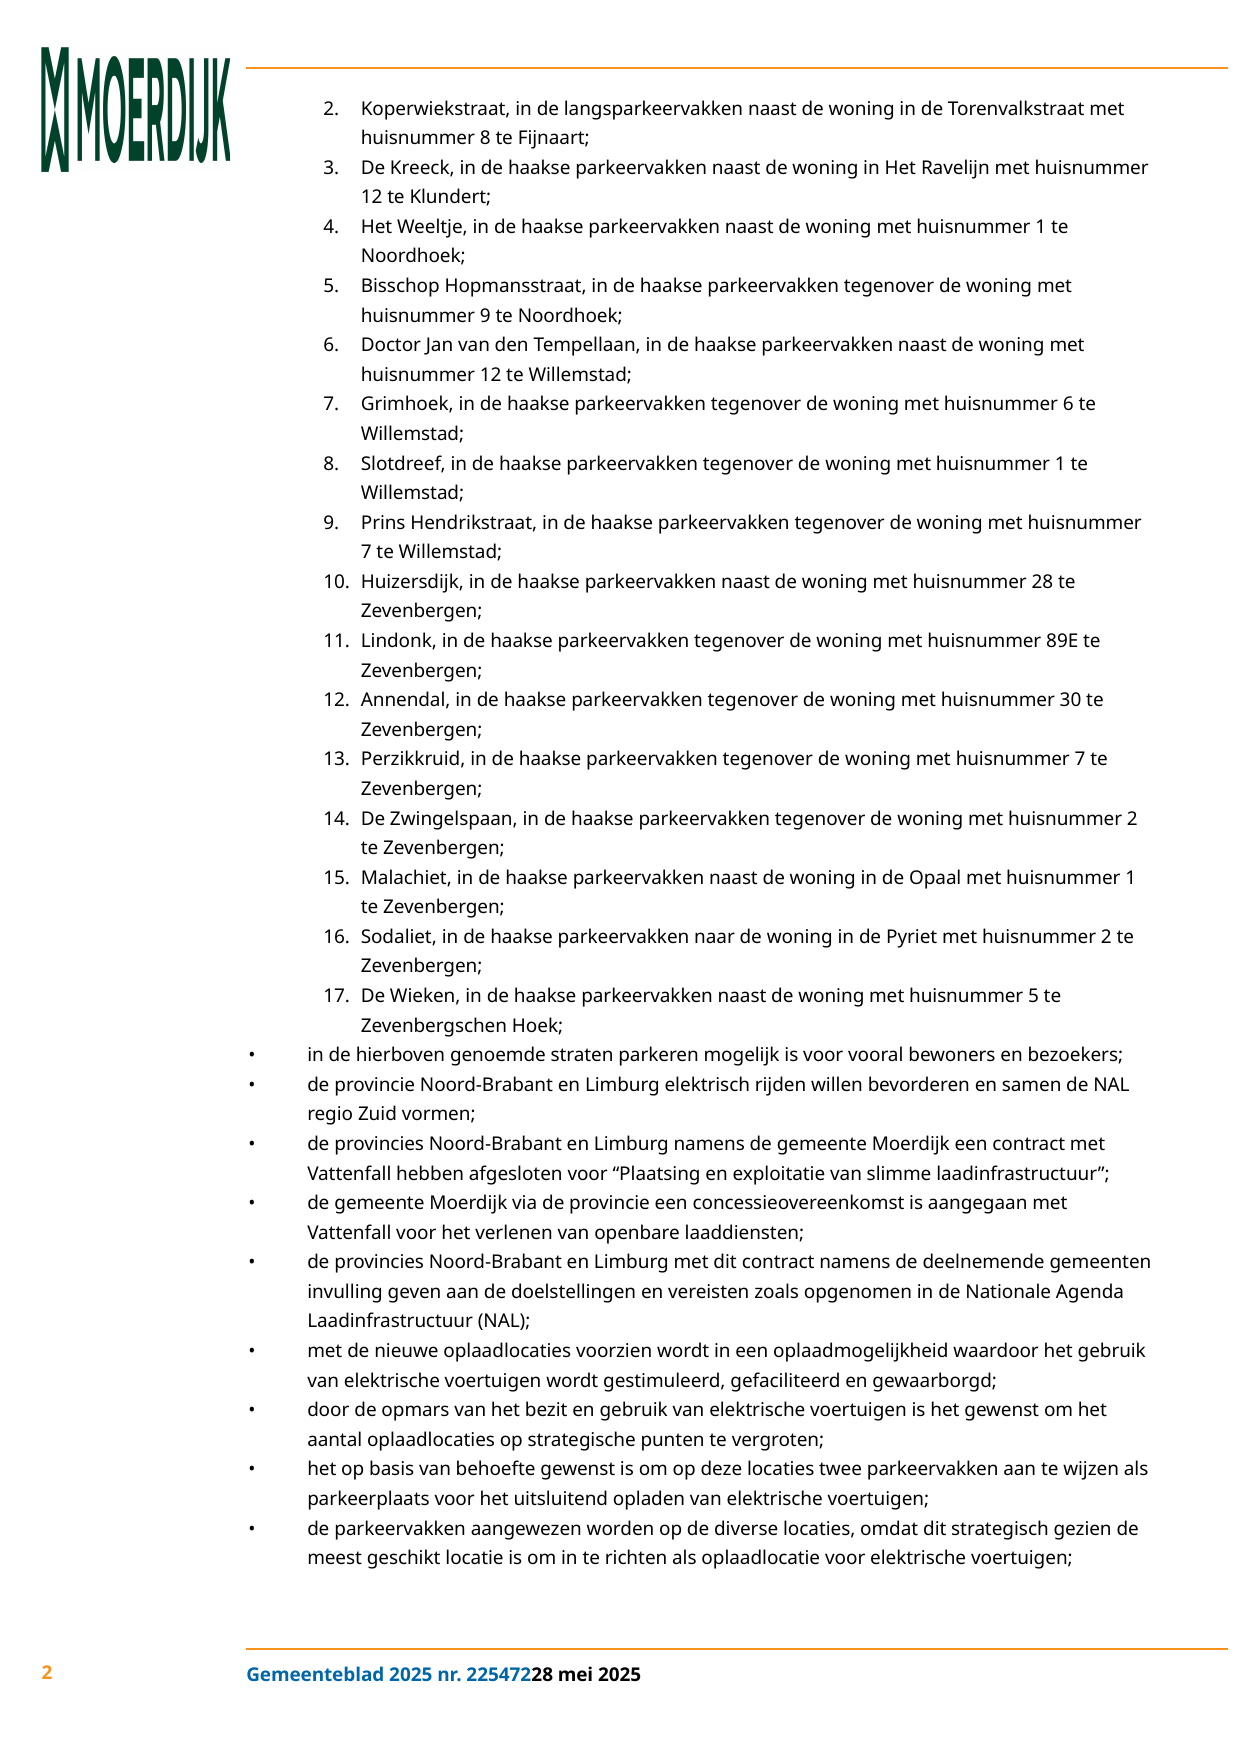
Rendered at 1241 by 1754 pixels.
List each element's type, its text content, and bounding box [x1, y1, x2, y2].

list Grimhoek, in de haakse parkeervakken tegenover de woning met huisnummer 6 te Willemstad; [323, 391, 1152, 446]
list Sodaliet, in de haakse parkeervakken naar de woning in de Pyriet met huisnummer 2 te Zevenbergen; [323, 923, 1152, 978]
list het op basis van behoefte gewenst is om op deze locaties twee parkeervakken aan te wijzen als parkeerplaats voor het uitsluitend opladen van elektrische voertuigen; [248, 1456, 1152, 1511]
list de provincie Noord-Brabant en Limburg elektrisch rijden willen bevorderen en samen de NAL regio Zuid vormen; [248, 1071, 1152, 1126]
list Perzikkruid, in de haakse parkeervakken tegenover de woning met huisnummer 7 te Zevenbergen; [323, 746, 1152, 801]
list Slotdreef, in de haakse parkeervakken tegenover de woning met huisnummer 1 te Willemstad; [323, 450, 1152, 505]
list Koperwiekstraat, in de langsparkeervakken naast de woning in de Torenvalkstraat met huisnummer 8 te Fijnaart; [323, 95, 1152, 150]
list De Zwingelspaan, in de haakse parkeervakken tegenover de woning met huisnummer 2 te Zevenbergen; [323, 805, 1152, 860]
list de provincies Noord-Brabant en Limburg namens de gemeente Moerdijk een contract met Vattenfall hebben afgesloten voor “Plaatsing en exploitatie van slimme laadinfrastructuur”; [248, 1130, 1152, 1186]
list Doctor Jan van den Tempellaan, in de haakse parkeervakken naast de woning met huisnummer 12 te Willemstad; [323, 331, 1152, 387]
list in de hierboven genoemde straten parkeren mogelijk is voor vooral bewoners en bezoekers; [248, 1041, 1152, 1067]
list De Kreeck, in de haakse parkeervakken naast de woning in Het Ravelijn met huisnummer 12 te Klundert; [323, 154, 1152, 209]
list de parkeervakken aangewezen worden op de diverse locaties, omdat dit strategisch gezien de meest geschikt locatie is om in te richten als oplaadlocatie voor elektrische voertuigen; [248, 1515, 1152, 1570]
list Lindonk, in de haakse parkeervakken tegenover de woning met huisnummer 89E te Zevenbergen; [323, 627, 1152, 683]
list Prins Hendrikstraat, in de haakse parkeervakken tegenover de woning met huisnummer 7 te Willemstad; [323, 509, 1152, 564]
list Malachiet, in de haakse parkeervakken naast de woning in de Opaal met huisnummer 1 te Zevenbergen; [323, 864, 1152, 919]
picture [41, 47, 231, 172]
list Bisschop Hopmansstraat, in de haakse parkeervakken tegenover de woning met huisnummer 9 te Noordhoek; [323, 272, 1152, 328]
list door de opmars van het bezit en gebruik van elektrische voertuigen is het gewenst om het aantal oplaadlocaties op strategische punten te vergroten; [248, 1396, 1152, 1452]
list de provincies Noord-Brabant en Limburg met dit contract namens de deelnemende gemeenten invulling geven aan de doelstellingen en vereisten zoals opgenomen in de Nationale Agenda Laadinfrastructuur (NAL); [248, 1248, 1152, 1333]
list met de nieuwe oplaadlocaties voorzien wordt in een oplaadmogelijkheid waardoor het gebruik van elektrische voertuigen wordt gestimuleerd, gefaciliteerd en gewaarborgd; [248, 1337, 1152, 1393]
list Annendal, in de haakse parkeervakken tegenover de woning met huisnummer 30 te Zevenbergen; [323, 686, 1152, 742]
list Huizersdijk, in de haakse parkeervakken naast de woning met huisnummer 28 te Zevenbergen; [323, 568, 1152, 623]
list De Wieken, in de haakse parkeervakken naast de woning met huisnummer 5 te Zevenbergschen Hoek; [323, 982, 1152, 1038]
list Het Weeltje, in de haakse parkeervakken naast de woning met huisnummer 1 te Noordhoek; [323, 213, 1152, 268]
list de gemeente Moerdijk via de provincie een concessieovereenkomst is aangegaan met Vattenfall voor het verlenen van openbare laaddiensten; [248, 1189, 1152, 1245]
